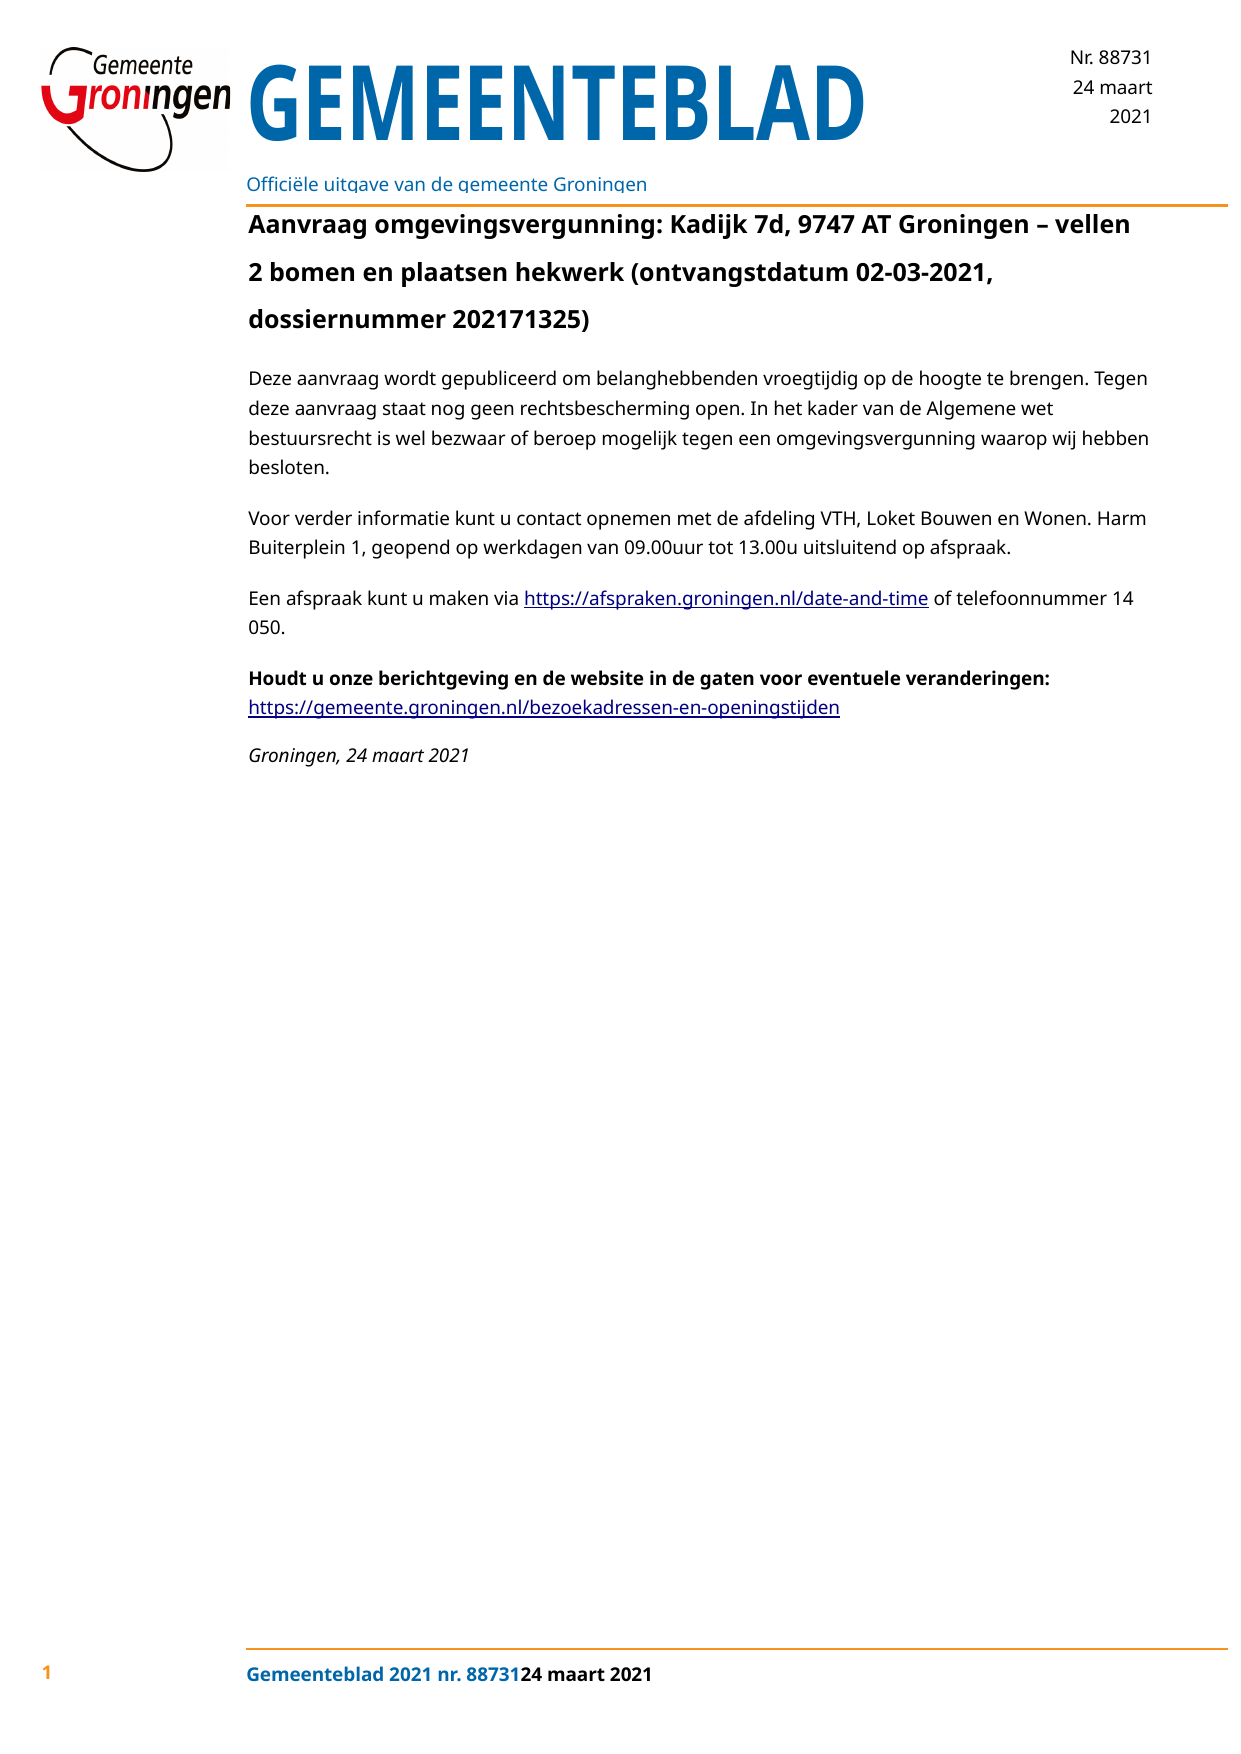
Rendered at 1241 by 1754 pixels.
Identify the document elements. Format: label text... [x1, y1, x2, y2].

text Deze aanvraag wordt gepubliceerd om belanghebbenden vroegtijdig op de hoogte te brengen. Tegen deze aanvraag staat nog geen rechtsbescherming open. In het kader van de Algemene wet bestuursrecht is wel bezwaar of beroep mogelijk tegen een omgevingsvergunning waarop wij hebben besloten. [248, 366, 1152, 480]
text Groningen, 24 maart 2021 [248, 742, 1152, 768]
text Houdt u onze berichtgeving en de website in de gaten voor eventuele veranderingen: https://gemeente.groningen.nl/bezoekadressen-en-openingstijden [248, 665, 1152, 720]
text Voor verder informatie kunt u contact opnemen met de afdeling VTH, Loket Bouwen en Wonen. Harm Buiterplein 1, geopend op werkdagen van 09.00uur tot 13.00u uitsluitend op afspraak. [248, 505, 1152, 560]
text Aanvraag omgevingsvergunning: Kadijk 7d, 9747 AT Groningen – vellen 2 bomen en plaatsen hekwerk (ontvangstdatum 02-03-2021, dossiernummer 202171325) [248, 207, 1152, 336]
picture [41, 47, 231, 172]
text Een afspraak kunt u maken via https://afspraken.groningen.nl/date-and-time of telefoonnummer 14 050. [248, 585, 1152, 640]
